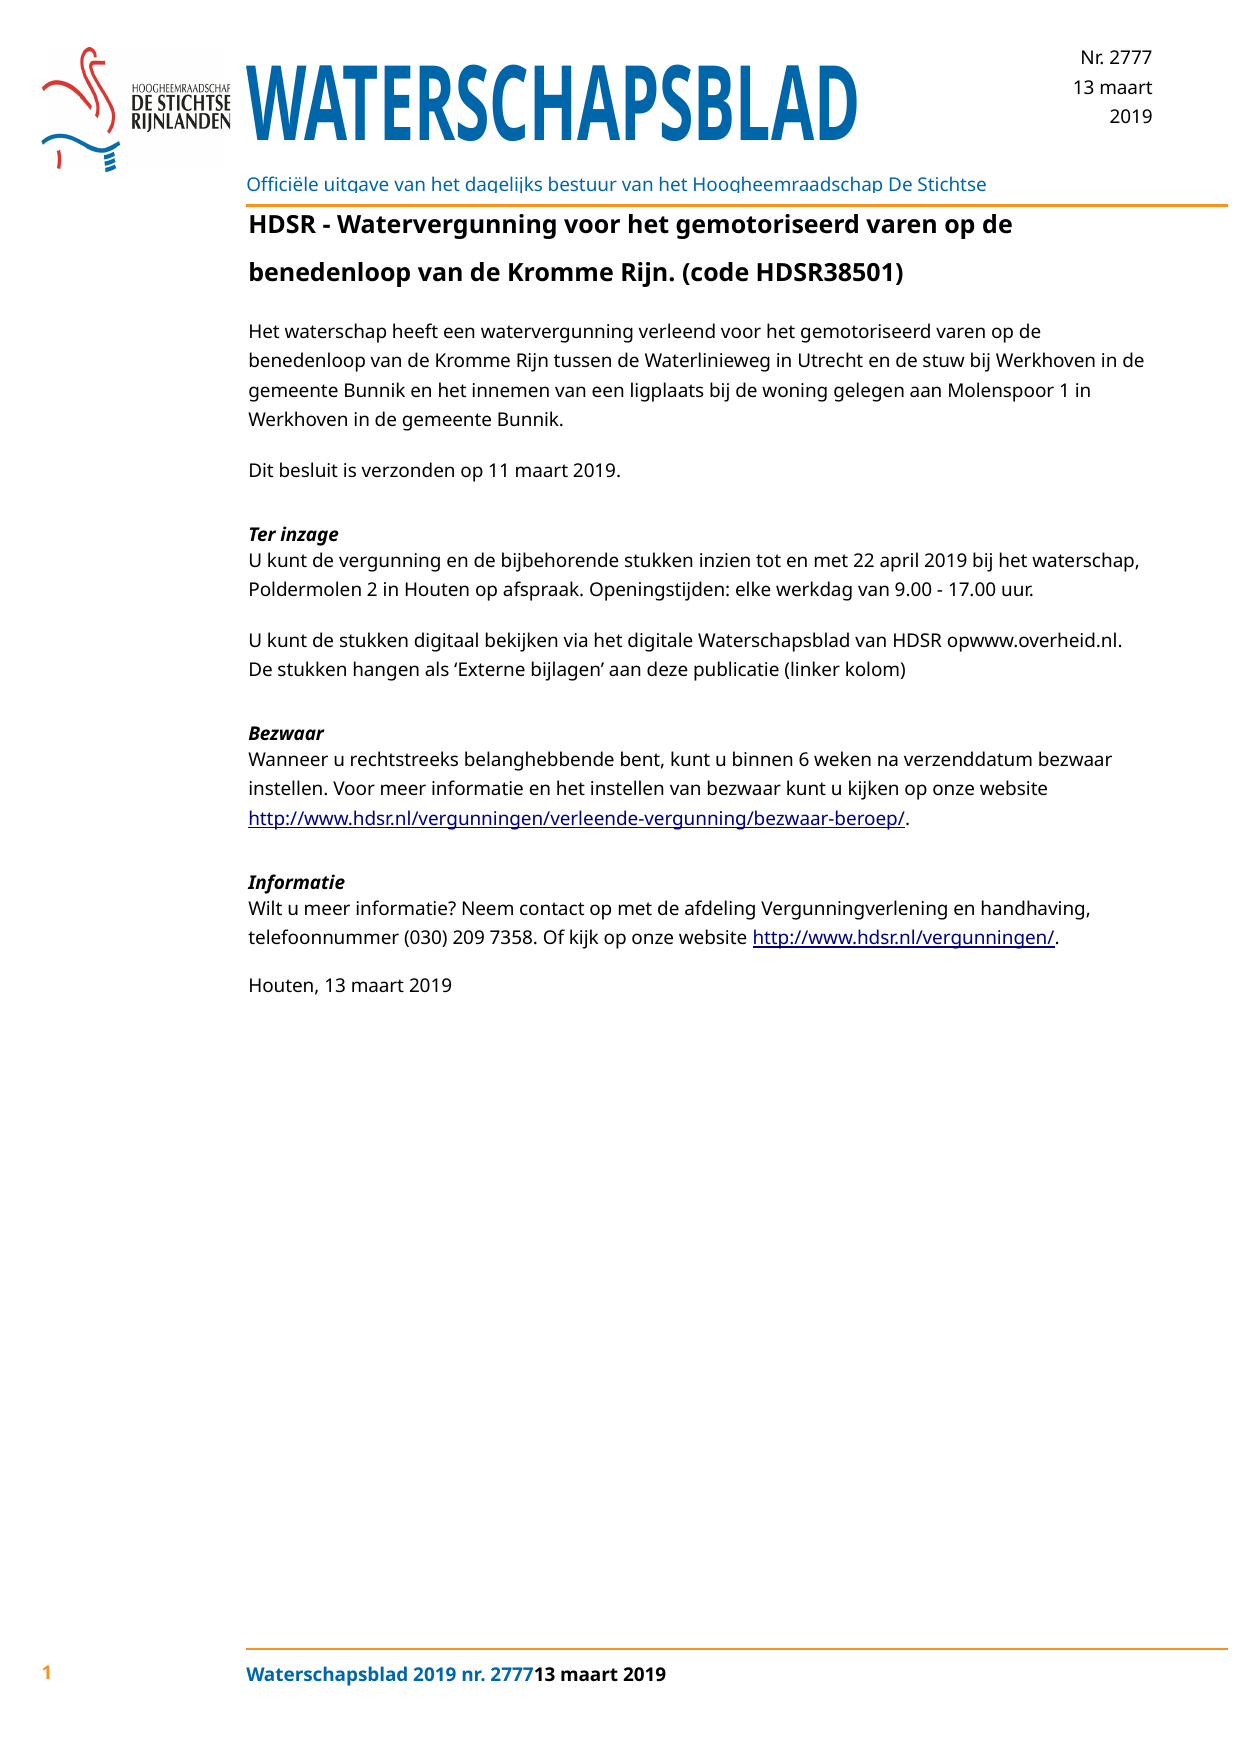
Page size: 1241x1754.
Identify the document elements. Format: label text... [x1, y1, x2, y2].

text Dit besluit is verzonden op 11 maart 2019. [248, 457, 1152, 483]
text Bezwaar [248, 720, 1152, 746]
text U kunt de stukken digitaal bekijken via het digitale Waterschapsblad van HDSR opwww.overheid.nl. De stukken hangen als ‘Externe bijlagen’ aan deze publicatie (linker kolom) [248, 627, 1152, 682]
picture [41, 47, 231, 172]
text Het waterschap heeft een watervergunning verleend voor het gemotoriseerd varen op de benedenloop van de Kromme Rijn tussen de Waterlinieweg in Utrecht en de stuw bij Werkhoven in de gemeente Bunnik en het innemen van een ligplaats bij de woning gelegen aan Molenspoor 1 in Werkhoven in de gemeente Bunnik. [248, 318, 1152, 432]
text Ter inzage [248, 521, 1152, 547]
text Informatie [248, 869, 1152, 895]
text Houten, 13 maart 2019 [248, 972, 1152, 998]
text Wanneer u rechtstreeks belanghebbende bent, kunt u binnen 6 weken na verzenddatum bezwaar instellen. Voor meer informatie en het instellen van bezwaar kunt u kijken op onze website http://www.hdsr.nl/vergunningen/verleende-vergunning/bezwaar-beroep/. [248, 746, 1152, 831]
text Wilt u meer informatie? Neem contact op met de afdeling Vergunningverlening en handhaving, telefoonnummer (030) 209 7358. Of kijk op onze website http://www.hdsr.nl/vergunningen/. [248, 895, 1152, 950]
text HDSR - Watervergunning voor het gemotoriseerd varen op de benedenloop van de Kromme Rijn. (code HDSR38501) [248, 207, 1152, 288]
text U kunt de vergunning en de bijbehorende stukken inzien tot en met 22 april 2019 bij het waterschap, Poldermolen 2 in Houten op afspraak. Openingstijden: elke werkdag van 9.00 - 17.00 uur. [248, 547, 1152, 602]
